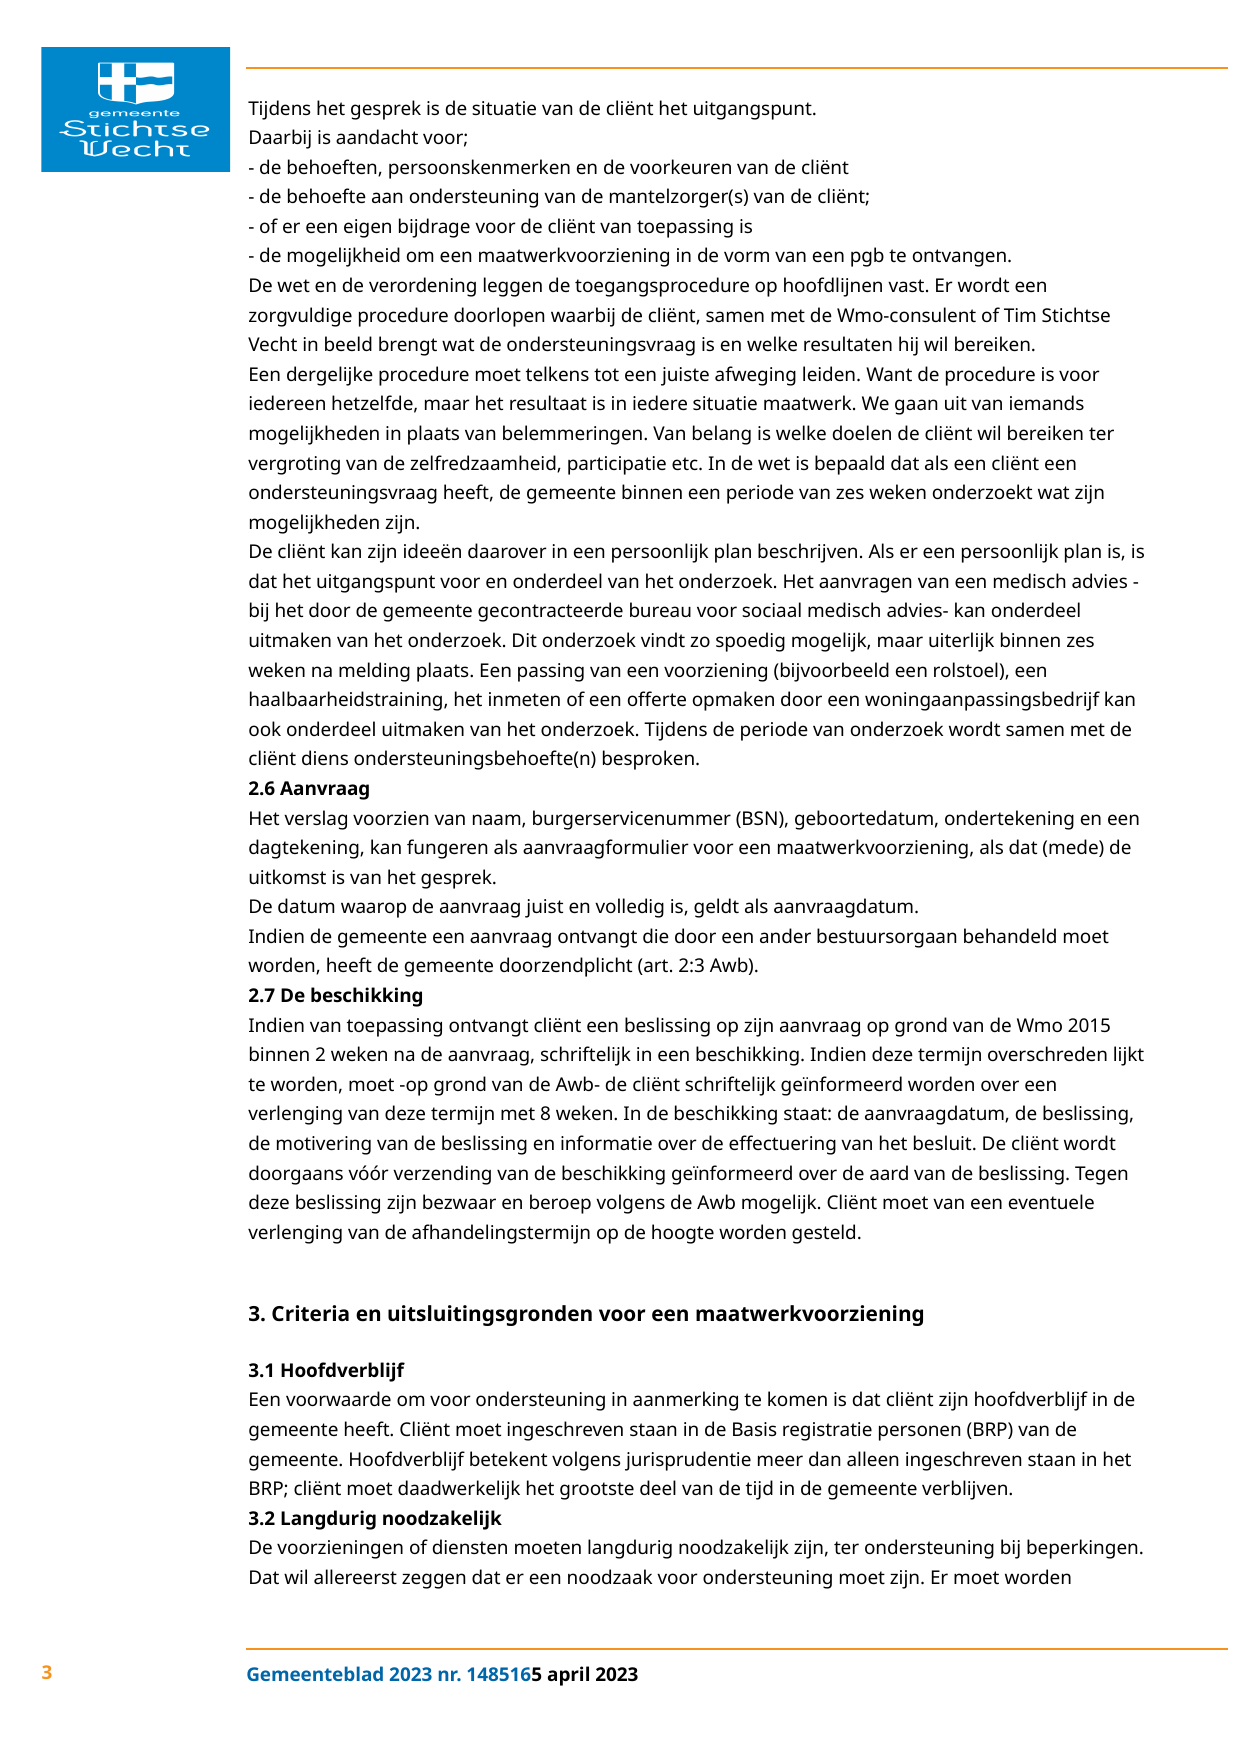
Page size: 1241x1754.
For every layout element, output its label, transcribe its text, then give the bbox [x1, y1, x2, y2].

text - de behoefte aan ondersteuning van de mantelzorger(s) van de cliënt; [248, 183, 1152, 209]
text De voorzieningen of diensten moeten langdurig noodzakelijk zijn, ter ondersteuning bij beperkingen. Dat wil allereerst zeggen dat er een noodzaak voor ondersteuning moet zijn. Er moet worden [248, 1534, 1152, 1590]
picture [137, 63, 174, 103]
text 2.7 De beschikking [248, 982, 1152, 1008]
text De cliënt kan zijn ideeën daarover in een persoonlijk plan beschrijven. Als er een persoonlijk plan is, is dat het uitgangspunt voor en onderdeel van het onderzoek. Het aanvragen van een medisch advies -bij het door de gemeente gecontracteerde bureau voor sociaal medisch advies- kan onderdeel uitmaken van het onderzoek. Dit onderzoek vindt zo spoedig mogelijk, maar uiterlijk binnen zes weken na melding plaats. Een passing van een voorziening (bijvoorbeeld een rolstoel), een haalbaarheidstraining, het inmeten of een offerte opmaken door een woningaanpassingsbedrijf kan ook onderdeel uitmaken van het onderzoek. Tijdens de periode van onderzoek wordt samen met de cliënt diens ondersteuningsbehoefte(n) besproken. [248, 538, 1152, 771]
text 3.1 Hoofdverblijf [248, 1357, 1152, 1383]
text De datum waarop de aanvraag juist en volledig is, geldt als aanvraagdatum. [248, 893, 1152, 919]
text 2.6 Aanvraag [248, 775, 1152, 801]
text 3.2 Langdurig noodzakelijk [248, 1505, 1152, 1531]
picture [99, 63, 135, 101]
text Indien de gemeente een aanvraag ontvangt die door een ander bestuursorgaan behandeld moet worden, heeft de gemeente doorzendplicht (art. 2:3 Awb). [248, 923, 1152, 978]
text Een voorwaarde om voor ondersteuning in aanmerking te komen is dat cliënt zijn hoofdverblijf in de gemeente heeft. Cliënt moet ingeschreven staan in de Basis registratie personen (BRP) van de gemeente. Hoofdverblijf betekent volgens jurisprudentie meer dan alleen ingeschreven staan in het BRP; cliënt moet daadwerkelijk het grootste deel van de tijd in de gemeente verblijven. [248, 1387, 1152, 1501]
text Het verslag voorzien van naam, burgerservicenummer (BSN), geboortedatum, ondertekening en een dagtekening, kan fungeren als aanvraagformulier voor een maatwerkvoorziening, als dat (mede) de uitkomst is van het gesprek. [248, 805, 1152, 890]
text Daarbij is aandacht voor; [248, 124, 1152, 150]
text - de behoeften, persoonskenmerken en de voorkeuren van de cliënt [248, 154, 1152, 180]
text De wet en de verordening leggen de toegangsprocedure op hoofdlijnen vast. Er wordt een zorgvuldige procedure doorlopen waarbij de cliënt, samen met de Wmo-consulent of Tim Stichtse Vecht in beeld brengt wat de ondersteuningsvraag is en welke resultaten hij wil bereiken. [248, 272, 1152, 357]
text Tijdens het gesprek is de situatie van de cliënt het uitgangspunt. [248, 95, 1152, 121]
text - of er een eigen bijdrage voor de cliënt van toepassing is [248, 213, 1152, 239]
text 3. Criteria en uitsluitingsgronden voor een maatwerkvoorziening [248, 1299, 1152, 1327]
text Indien van toepassing ontvangt cliënt een beslissing op zijn aanvraag op grond van de Wmo 2015 binnen 2 weken na de aanvraag, schriftelijk in een beschikking. Indien deze termijn overschreden lijkt te worden, moet -op grond van de Awb- de cliënt schriftelijk geïnformeerd worden over een verlenging van deze termijn met 8 weken. In de beschikking staat: de aanvraagdatum, de beslissing, de motivering van de beslissing en informatie over de effectuering van het besluit. De cliënt wordt doorgaans vóór verzending van de beschikking geïnformeerd over de aard van de beslissing. Tegen deze beslissing zijn bezwaar en beroep volgens de Awb mogelijk. Cliënt moet van een eventuele verlenging van de afhandelingstermijn op de hoogte worden gesteld. [248, 1012, 1152, 1245]
text - de mogelijkheid om een maatwerkvoorziening in de vorm van een pgb te ontvangen. [248, 243, 1152, 268]
text Een dergelijke procedure moet telkens tot een juiste afweging leiden. Want de procedure is voor iedereen hetzelfde, maar het resultaat is in iedere situatie maatwerk. We gaan uit van iemands mogelijkheden in plaats van belemmeringen. Van belang is welke doelen de cliënt wil bereiken ter vergroting van de zelfredzaamheid, participatie etc. In de wet is bepaald dat als een cliënt een ondersteuningsvraag heeft, de gemeente binnen een periode van zes weken onderzoekt wat zijn mogelijkheden zijn. [248, 361, 1152, 535]
